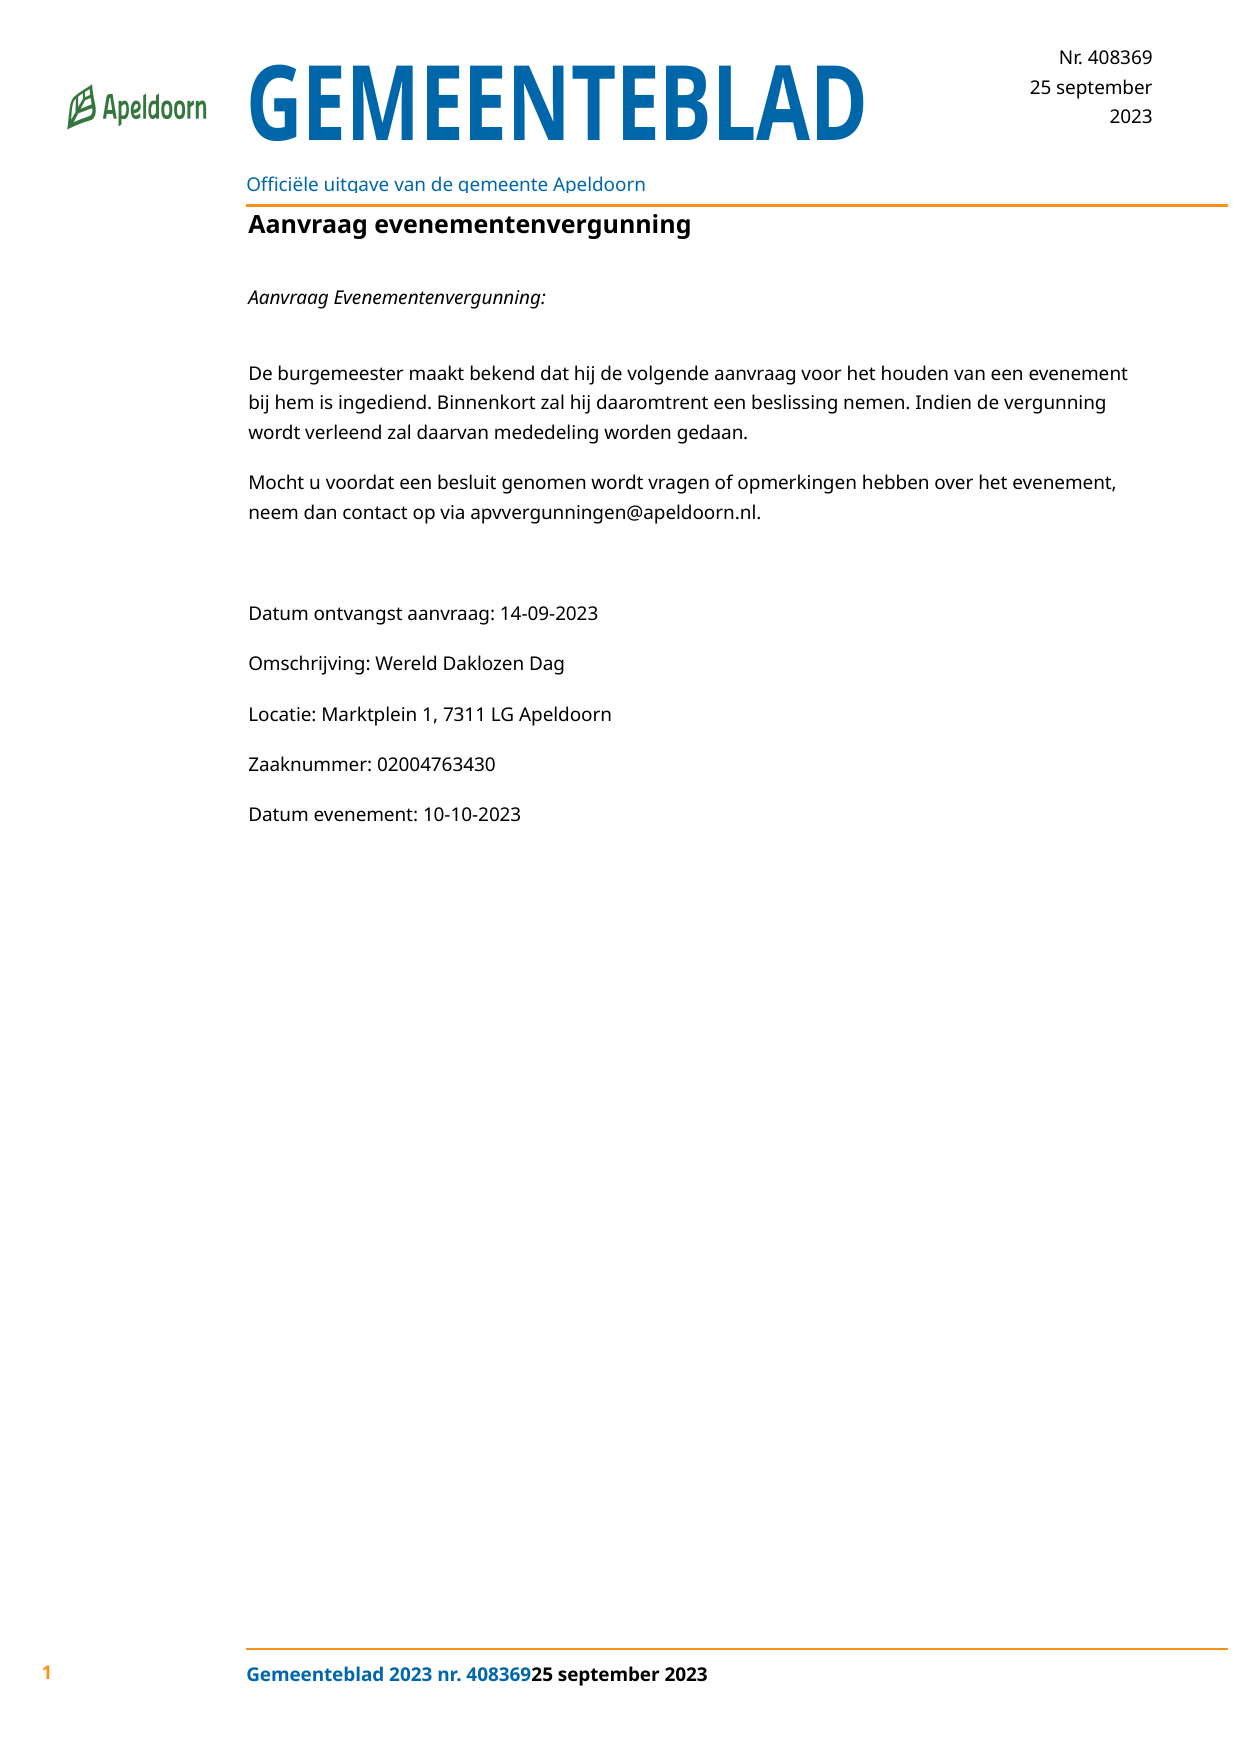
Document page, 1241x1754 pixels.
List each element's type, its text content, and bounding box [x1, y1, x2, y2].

text Datum evenement: 10-10-2023 [248, 802, 1152, 827]
text Omschrijving: Wereld Daklozen Dag [248, 650, 1152, 676]
picture [41, 47, 231, 172]
text Locatie: Marktplein 1, 7311 LG Apeldoorn [248, 701, 1152, 727]
text Mocht u voordat een besluit genomen wordt vragen of opmerkingen hebben over het evenement, neem dan contact op via apvvergunningen@apeldoorn.nl. [248, 469, 1152, 525]
text Aanvraag evenementenvergunning [248, 207, 1152, 241]
text Aanvraag Evenementenvergunning: [248, 284, 1152, 309]
text De burgemeester maakt bekend dat hij de volgende aanvraag voor het houden van een evenement bij hem is ingediend. Binnenkort zal hij daaromtrent een beslissing nemen. Indien de vergunning wordt verleend zal daarvan mededeling worden gedaan. [248, 360, 1152, 445]
text Zaaknummer: 02004763430 [248, 751, 1152, 777]
text Datum ontvangst aanvraag: 14-09-2023 [248, 600, 1152, 626]
